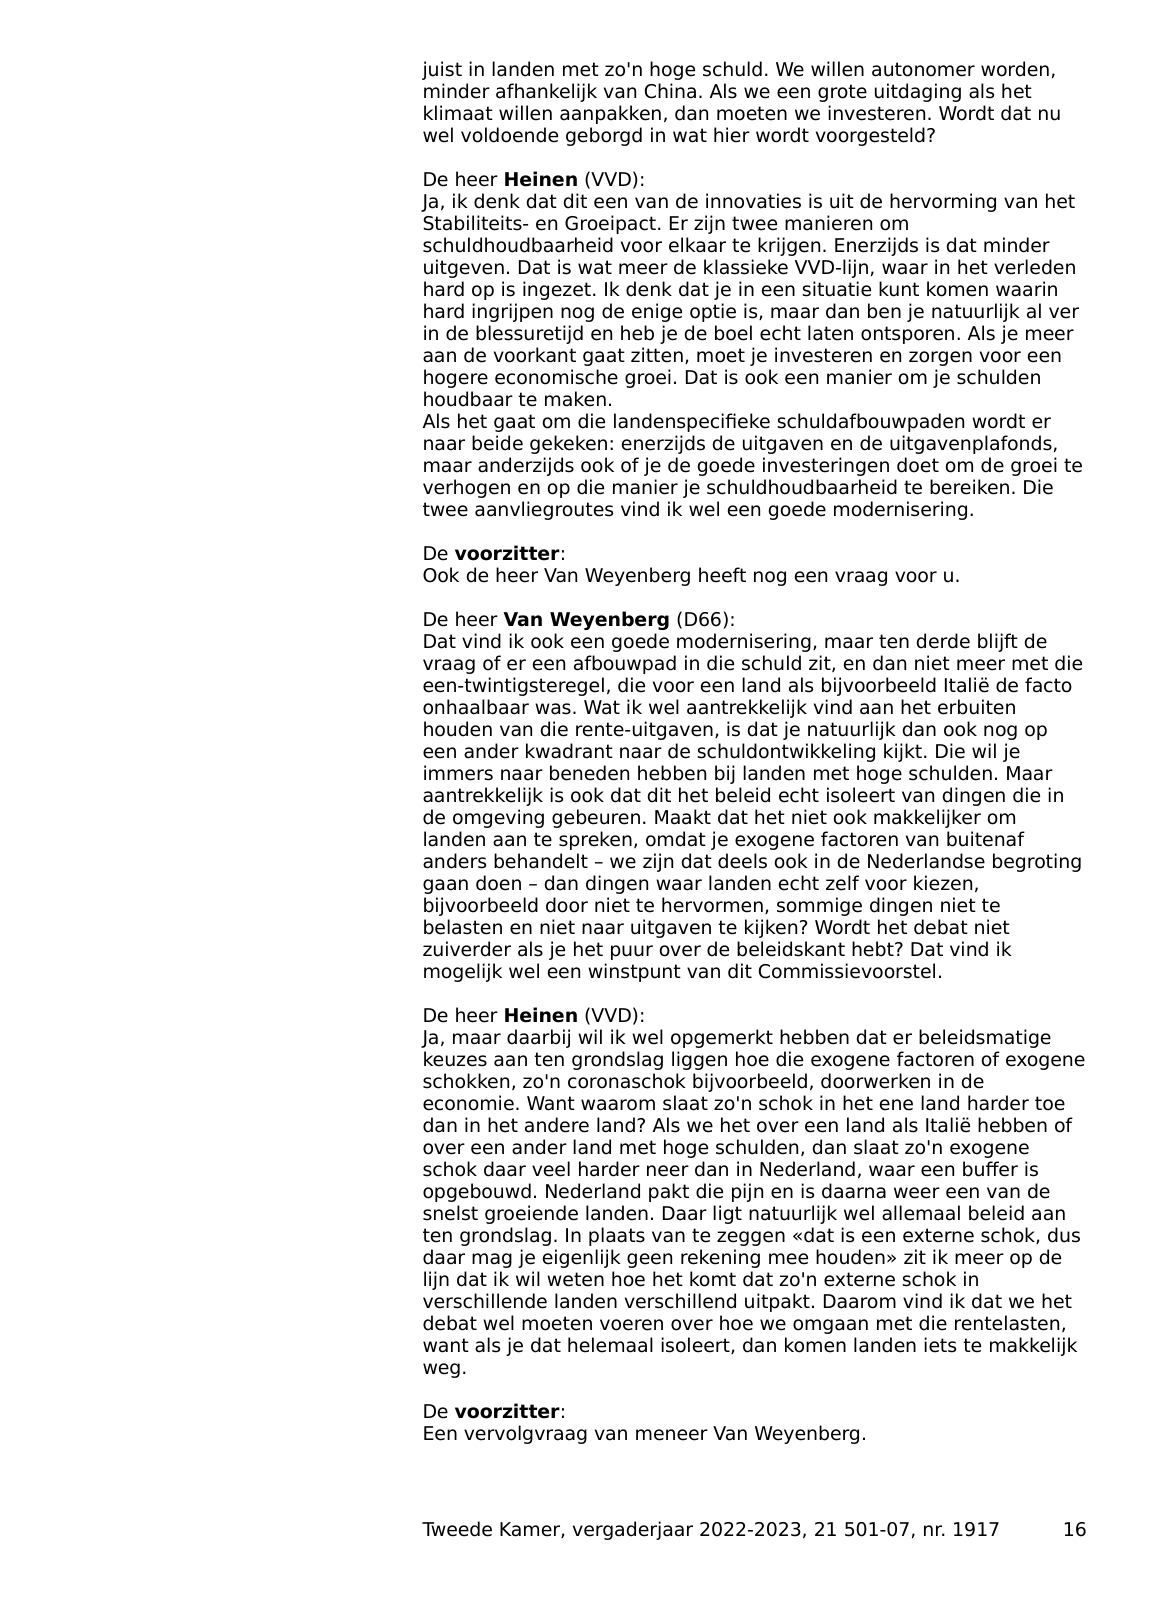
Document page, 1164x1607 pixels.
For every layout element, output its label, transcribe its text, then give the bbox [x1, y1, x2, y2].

text Dat vind ik ook een goede modernisering, maar ten derde blijft de vraag of er een afbouwpad in die schuld zit, en dan niet meer met die een-twintigsteregel, die voor een land als bijvoorbeeld Italië de facto onhaalbaar was. Wat ik wel aantrekkelijk vind aan het erbuiten houden van die rente-uitgaven, is dat je natuurlijk dan ook nog op een ander kwadrant naar de schuldontwikkeling kijkt. Die wil je immers naar beneden hebben bij landen met hoge schulden. Maar aantrekkelijk is ook dat dit het beleid echt isoleert van dingen die in de omgeving gebeuren. Maakt dat het niet ook makkelijker om landen aan te spreken, omdat je exogene factoren van buitenaf anders behandelt – we zijn dat deels ook in de Nederlandse begroting gaan doen – dan dingen waar landen echt zelf voor kiezen, bijvoorbeeld door niet te hervormen, sommige dingen niet te belasten en niet naar uitgaven te kijken? Wordt het debat niet zuiverder als je het puur over de beleidskant hebt? Dat vind ik mogelijk wel een winstpunt van dit Commissievoorstel. [422, 631, 1087, 983]
text Ja, ik denk dat dit een van de innovaties is uit de hervorming van het Stabiliteits- en Groeipact. Er zijn twee manieren om schuldhoudbaarheid voor elkaar te krijgen. Enerzijds is dat minder uitgeven. Dat is wat meer de klassieke VVD-lijn, waar in het verleden hard op is ingezet. Ik denk dat je in een situatie kunt komen waarin hard ingrijpen nog de enige optie is, maar dan ben je natuurlijk al ver in de blessuretijd en heb je de boel echt laten ontsporen. Als je meer aan de voorkant gaat zitten, moet je investeren en zorgen voor een hogere economische groei. Dat is ook een manier om je schulden houdbaar te maken. [422, 191, 1087, 411]
text Ook de heer Van Weyenberg heeft nog een vraag voor u. [422, 565, 1087, 587]
text De heer Heinen (VVD): [422, 1005, 1087, 1027]
text Een vervolgvraag van meneer Van Weyenberg. [422, 1423, 1087, 1445]
text De heer Van Weyenberg (D66): [422, 609, 1087, 631]
text Ja, maar daarbij wil ik wel opgemerkt hebben dat er beleidsmatige keuzes aan ten grondslag liggen hoe die exogene factoren of exogene schokken, zo'n coronaschok bijvoorbeeld, doorwerken in de economie. Want waarom slaat zo'n schok in het ene land harder toe dan in het andere land? Als we het over een land als Italië hebben of over een ander land met hoge schulden, dan slaat zo'n exogene schok daar veel harder neer dan in Nederland, waar een buffer is opgebouwd. Nederland pakt die pijn en is daarna weer een van de snelst groeiende landen. Daar ligt natuurlijk wel allemaal beleid aan ten grondslag. In plaats van te zeggen «dat is een externe schok, dus daar mag je eigenlijk geen rekening mee houden» zit ik meer op de lijn dat ik wil weten hoe het komt dat zo'n externe schok in verschillende landen verschillend uitpakt. Daarom vind ik dat we het debat wel moeten voeren over hoe we omgaan met die rentelasten, want als je dat helemaal isoleert, dan komen landen iets te makkelijk weg. [422, 1027, 1087, 1379]
text Als het gaat om die landenspecifieke schuldafbouwpaden wordt er naar beide gekeken: enerzijds de uitgaven en de uitgavenplafonds, maar anderzijds ook of je de goede investeringen doet om de groei te verhogen en op die manier je schuldhoudbaarheid te bereiken. Die twee aanvliegroutes vind ik wel een goede modernisering. [422, 411, 1087, 521]
text De heer Heinen (VVD): [422, 169, 1087, 191]
text De voorzitter: [422, 1401, 1087, 1423]
text De voorzitter: [422, 543, 1087, 565]
text juist in landen met zo'n hoge schuld. We willen autonomer worden, minder afhankelijk van China. Als we een grote uitdaging als het klimaat willen aanpakken, dan moeten we investeren. Wordt dat nu wel voldoende geborgd in wat hier wordt voorgesteld? [422, 59, 1087, 147]
